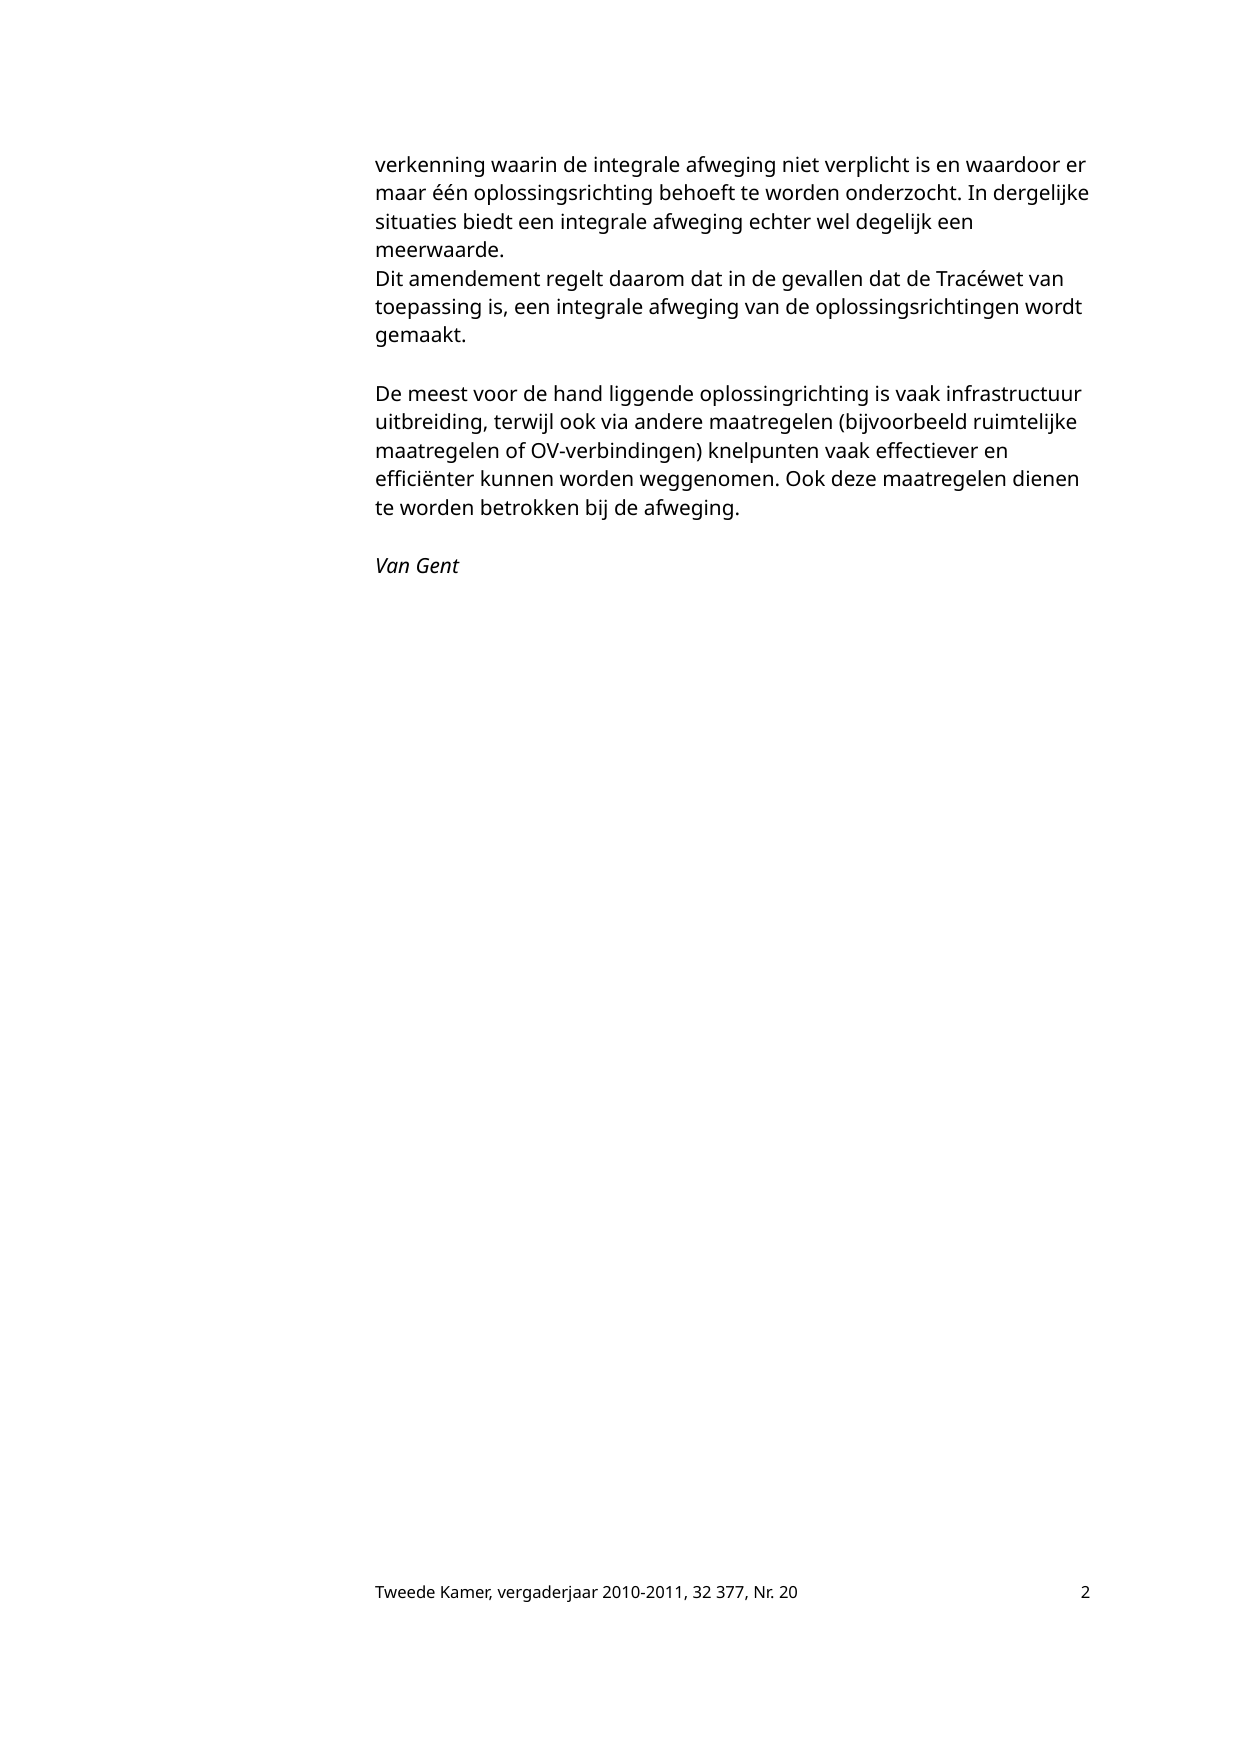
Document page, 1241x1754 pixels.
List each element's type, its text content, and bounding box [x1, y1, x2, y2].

text Van Gent [375, 551, 1090, 580]
text verkenning waarin de integrale afweging niet verplicht is en waardoor er maar één oplossingsrichting behoeft te worden onderzocht. In dergelijke situaties biedt een integrale afweging echter wel degelijk een meerwaarde. [375, 150, 1090, 264]
text Dit amendement regelt daarom dat in de gevallen dat de Tracéwet van toepassing is, een integrale afweging van de oplossingsrichtingen wordt gemaakt. [375, 264, 1090, 349]
text De meest voor de hand liggende oplossingrichting is vaak infrastructuur uitbreiding, terwijl ook via andere maatregelen (bijvoorbeeld ruimtelijke maatregelen of OV-verbindingen) knelpunten vaak effectiever en efficiënter kunnen worden weggenomen. Ook deze maatregelen dienen te worden betrokken bij de afweging. [375, 379, 1090, 521]
